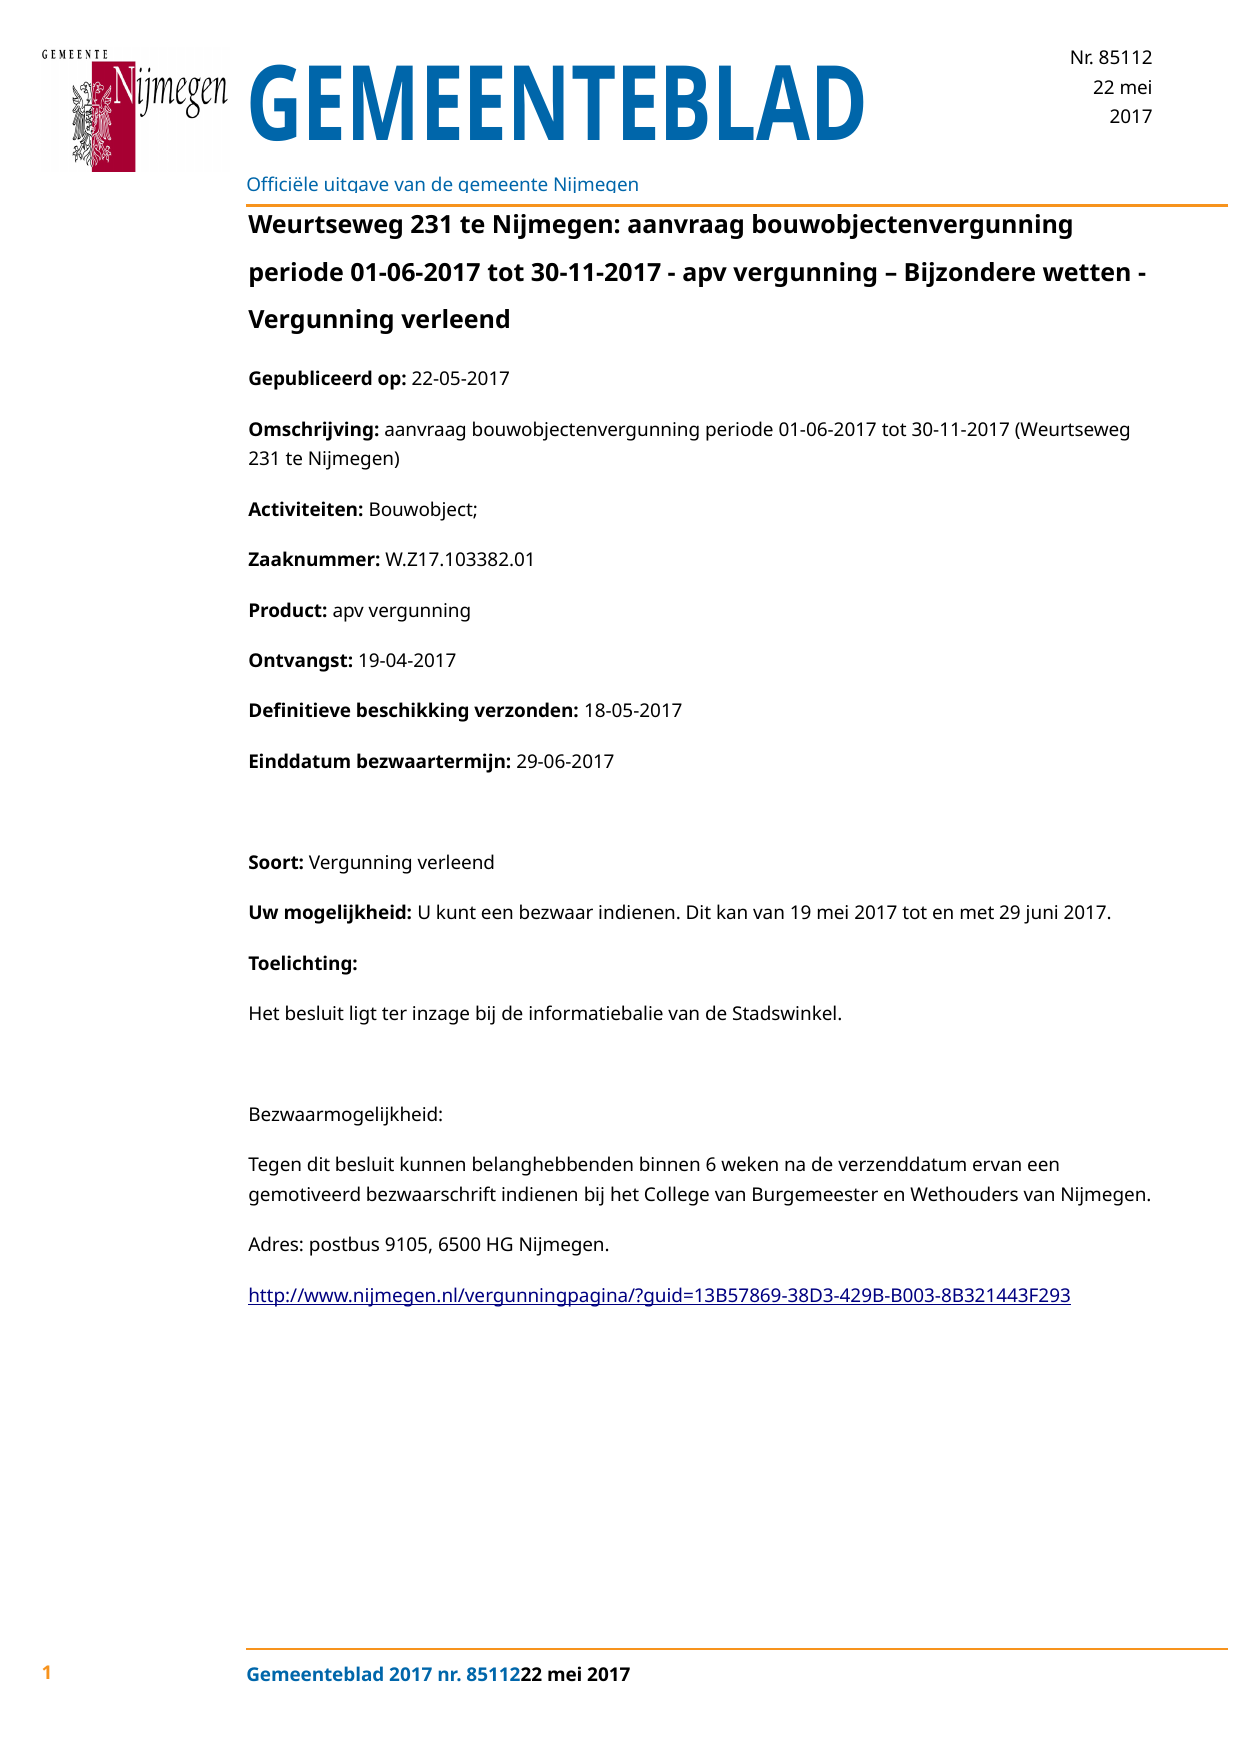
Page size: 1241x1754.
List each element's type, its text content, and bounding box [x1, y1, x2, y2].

text Omschrijving: aanvraag bouwobjectenvergunning periode 01-06-2017 tot 30-11-2017 (Weurtseweg 231 te Nijmegen) [248, 416, 1152, 471]
text Uw mogelijkheid: U kunt een bezwaar indienen. Dit kan van 19 mei 2017 tot en met 29 juni 2017. [248, 899, 1152, 925]
text Bezwaarmogelijkheid: [248, 1101, 1152, 1127]
picture [41, 47, 231, 172]
text http://www.nijmegen.nl/vergunningpagina/?guid=13B57869-38D3-429B-B003-8B321443F293 [248, 1282, 1152, 1307]
text Product: apv vergunning [248, 597, 1152, 622]
text Weurtseweg 231 te Nijmegen: aanvraag bouwobjectenvergunning periode 01-06-2017 tot 30-11-2017 - apv vergunning – Bijzondere wetten - Vergunning verleend [248, 207, 1152, 336]
text Adres: postbus 9105, 6500 HG Nijmegen. [248, 1231, 1152, 1257]
text Soort: Vergunning verleend [248, 849, 1152, 874]
text Gepubliceerd op: 22-05-2017 [248, 366, 1152, 391]
text Activiteiten: Bouwobject; [248, 496, 1152, 522]
text Zaaknummer: W.Z17.103382.01 [248, 546, 1152, 572]
text Definitieve beschikking verzonden: 18-05-2017 [248, 698, 1152, 723]
text Het besluit ligt ter inzage bij de informatiebalie van de Stadswinkel. [248, 1000, 1152, 1026]
text Toelichting: [248, 950, 1152, 975]
text Ontvangst: 19-04-2017 [248, 647, 1152, 673]
text Einddatum bezwaartermijn: 29-06-2017 [248, 748, 1152, 774]
text Tegen dit besluit kunnen belanghebbenden binnen 6 weken na de verzenddatum ervan een gemotiveerd bezwaarschrift indienen bij het College van Burgemeester en Wethouders van Nijmegen. [248, 1151, 1152, 1207]
